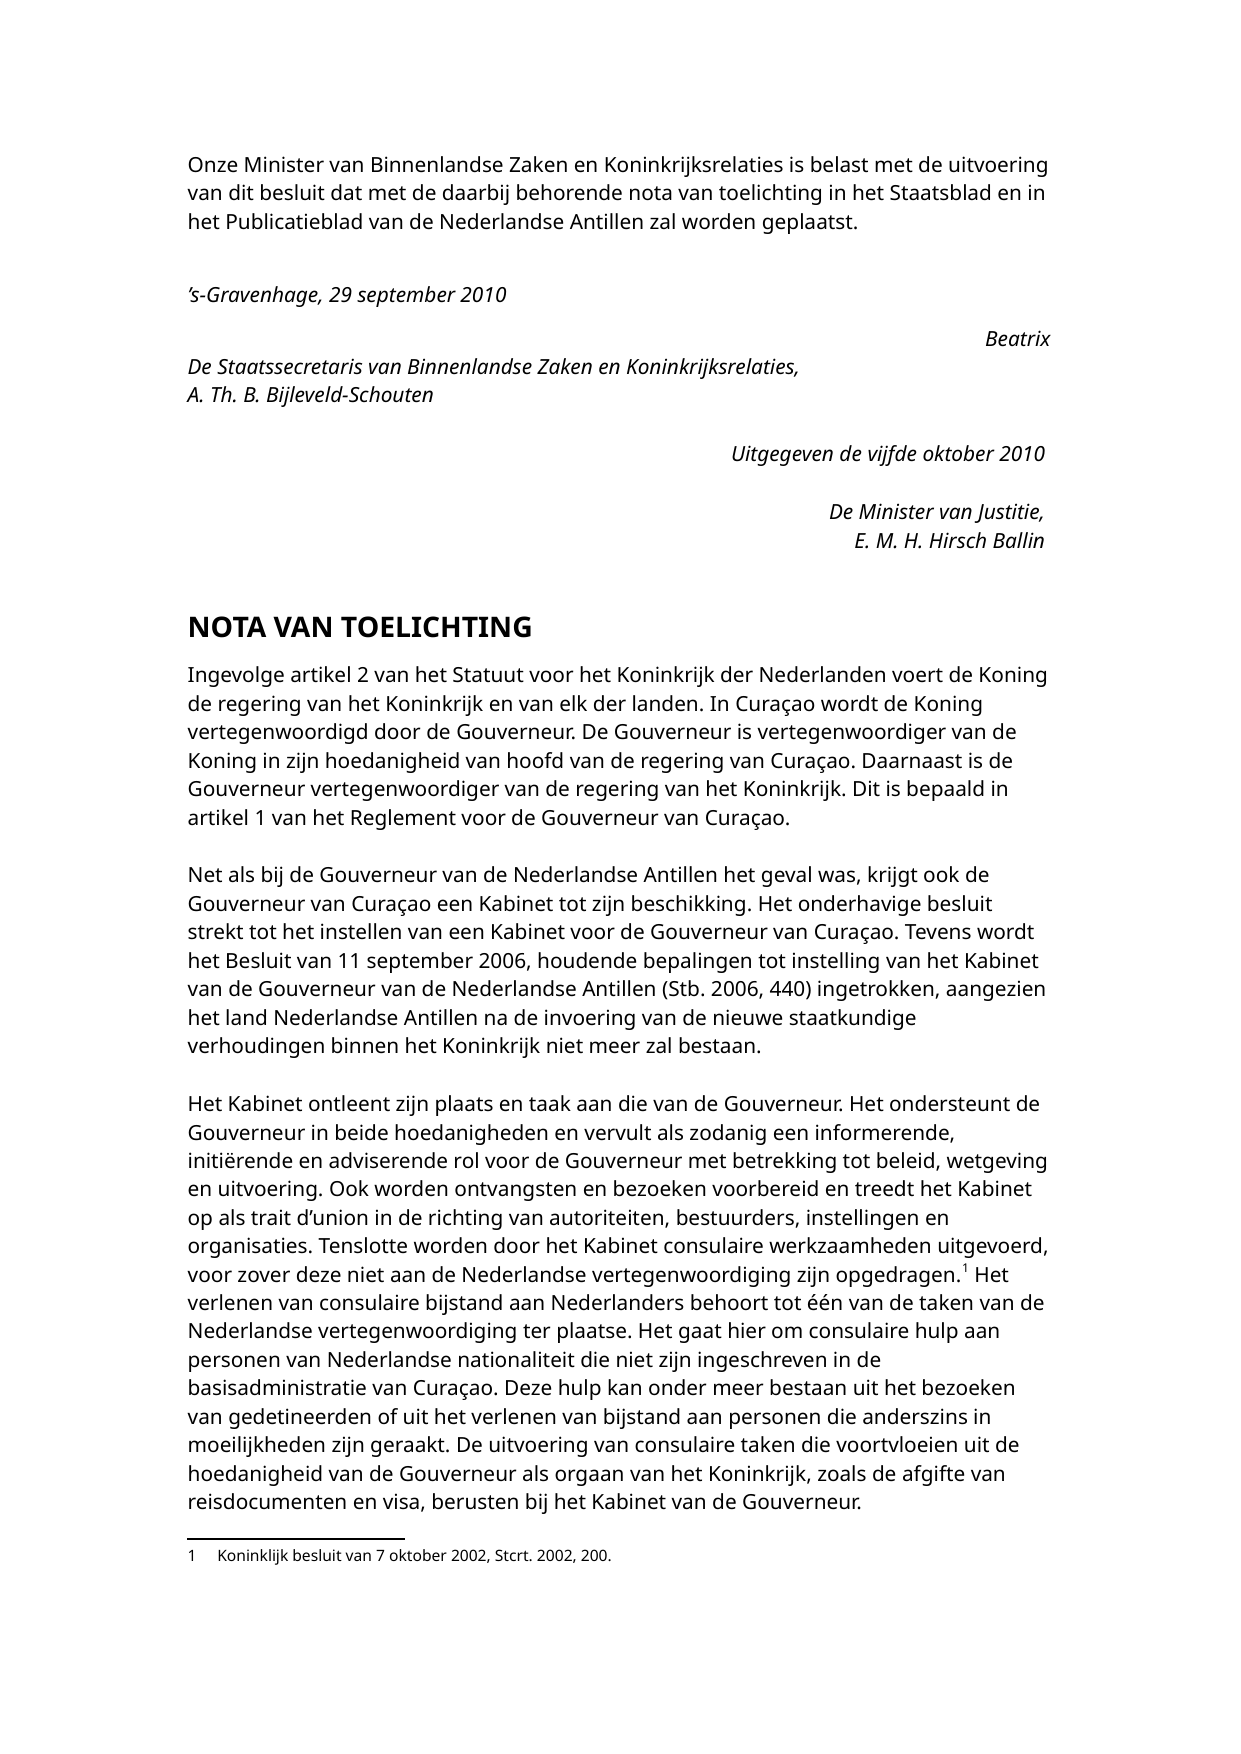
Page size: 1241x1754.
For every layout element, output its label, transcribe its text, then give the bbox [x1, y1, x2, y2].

text Net als bij de Gouverneur van de Nederlandse Antillen het geval was, krijgt ook de Gouverneur van Curaçao een Kabinet tot zijn beschikking. Het onderhavige besluit strekt tot het instellen van een Kabinet voor de Gouverneur van Curaçao. Tevens wordt het Besluit van 11 september 2006, houdende bepalingen tot instelling van het Kabinet van de Gouverneur van de Nederlandse Antillen (Stb. 2006, 440) ingetrokken, aangezien het land Nederlandse Antillen na de invoering van de nieuwe staatkundige verhoudingen binnen het Koninkrijk niet meer zal bestaan. [187, 861, 1053, 1060]
text Onze Minister van Binnenlandse Zaken en Koninkrijksrelaties is belast met de uitvoering van dit besluit dat met de daarbij behorende nota van toelichting in het Staatsblad en in het Publicatieblad van de Nederlandse Antillen zal worden geplaatst. [187, 150, 1053, 235]
text Koninklijk besluit van 7 oktober 2002, Stcrt. 2002, 200. [187, 1538, 1053, 1566]
text Ingevolge artikel 2 van het Statuut voor het Koninkrijk der Nederlanden voert de Koning de regering van het Koninkrijk en van elk der landen. In Curaçao wordt de Koning vertegenwoordigd door de Gouverneur. De Gouverneur is vertegenwoordiger van de Koning in zijn hoedanigheid van hoofd van de regering van Curaçao. Daarnaast is de Gouverneur vertegenwoordiger van de regering van het Koninkrijk. Dit is bepaald in artikel 1 van het Reglement voor de Gouverneur van Curaçao. [187, 661, 1053, 831]
text A. Th. B. Bijleveld-Schouten [187, 381, 1053, 409]
subtitle NOTA VAN TOELICHTING [187, 607, 1053, 646]
text De Staatssecretaris van Binnenlandse Zaken en Koninkrijksrelaties, [187, 352, 1053, 381]
text E. M. H. Hirsch Ballin [187, 526, 1053, 554]
text ’s-Gravenhage, 29 september 2010 [187, 280, 1053, 309]
text Beatrix [187, 324, 1053, 352]
text Het Kabinet ontleent zijn plaats en taak aan die van de Gouverneur. Het ondersteunt de Gouverneur in beide hoedanigheden en vervult als zodanig een informerende, initiërende en adviserende rol voor de Gouverneur met betrekking tot beleid, wetgeving en uitvoering. Ook worden ontvangsten en bezoeken voorbereid en treedt het Kabinet op als trait d’union in de richting van autoriteiten, bestuurders, instellingen en organisaties. Tenslotte worden door het Kabinet consulaire werkzaamheden uitgevoerd, voor zover deze niet aan de Nederlandse vertegenwoordiging zijn opgedragen. Het verlenen van consulaire bijstand aan Nederlanders behoort tot één van de taken van de Nederlandse vertegenwoordiging ter plaatse. Het gaat hier om consulaire hulp aan personen van Nederlandse nationaliteit die niet zijn ingeschreven in de basisadministratie van Curaçao. Deze hulp kan onder meer bestaan uit het bezoeken van gedetineerden of uit het verlenen van bijstand aan personen die anderszins in moeilijkheden zijn geraakt. De uitvoering van consulaire taken die voortvloeien uit de hoedanigheid van de Gouverneur als orgaan van het Koninkrijk, zoals de afgifte van reisdocumenten en visa, berusten bij het Kabinet van de Gouverneur. [187, 1089, 1053, 1516]
text Uitgegeven de vijfde oktober 2010 [187, 439, 1053, 467]
text De Minister van Justitie, [187, 497, 1053, 526]
